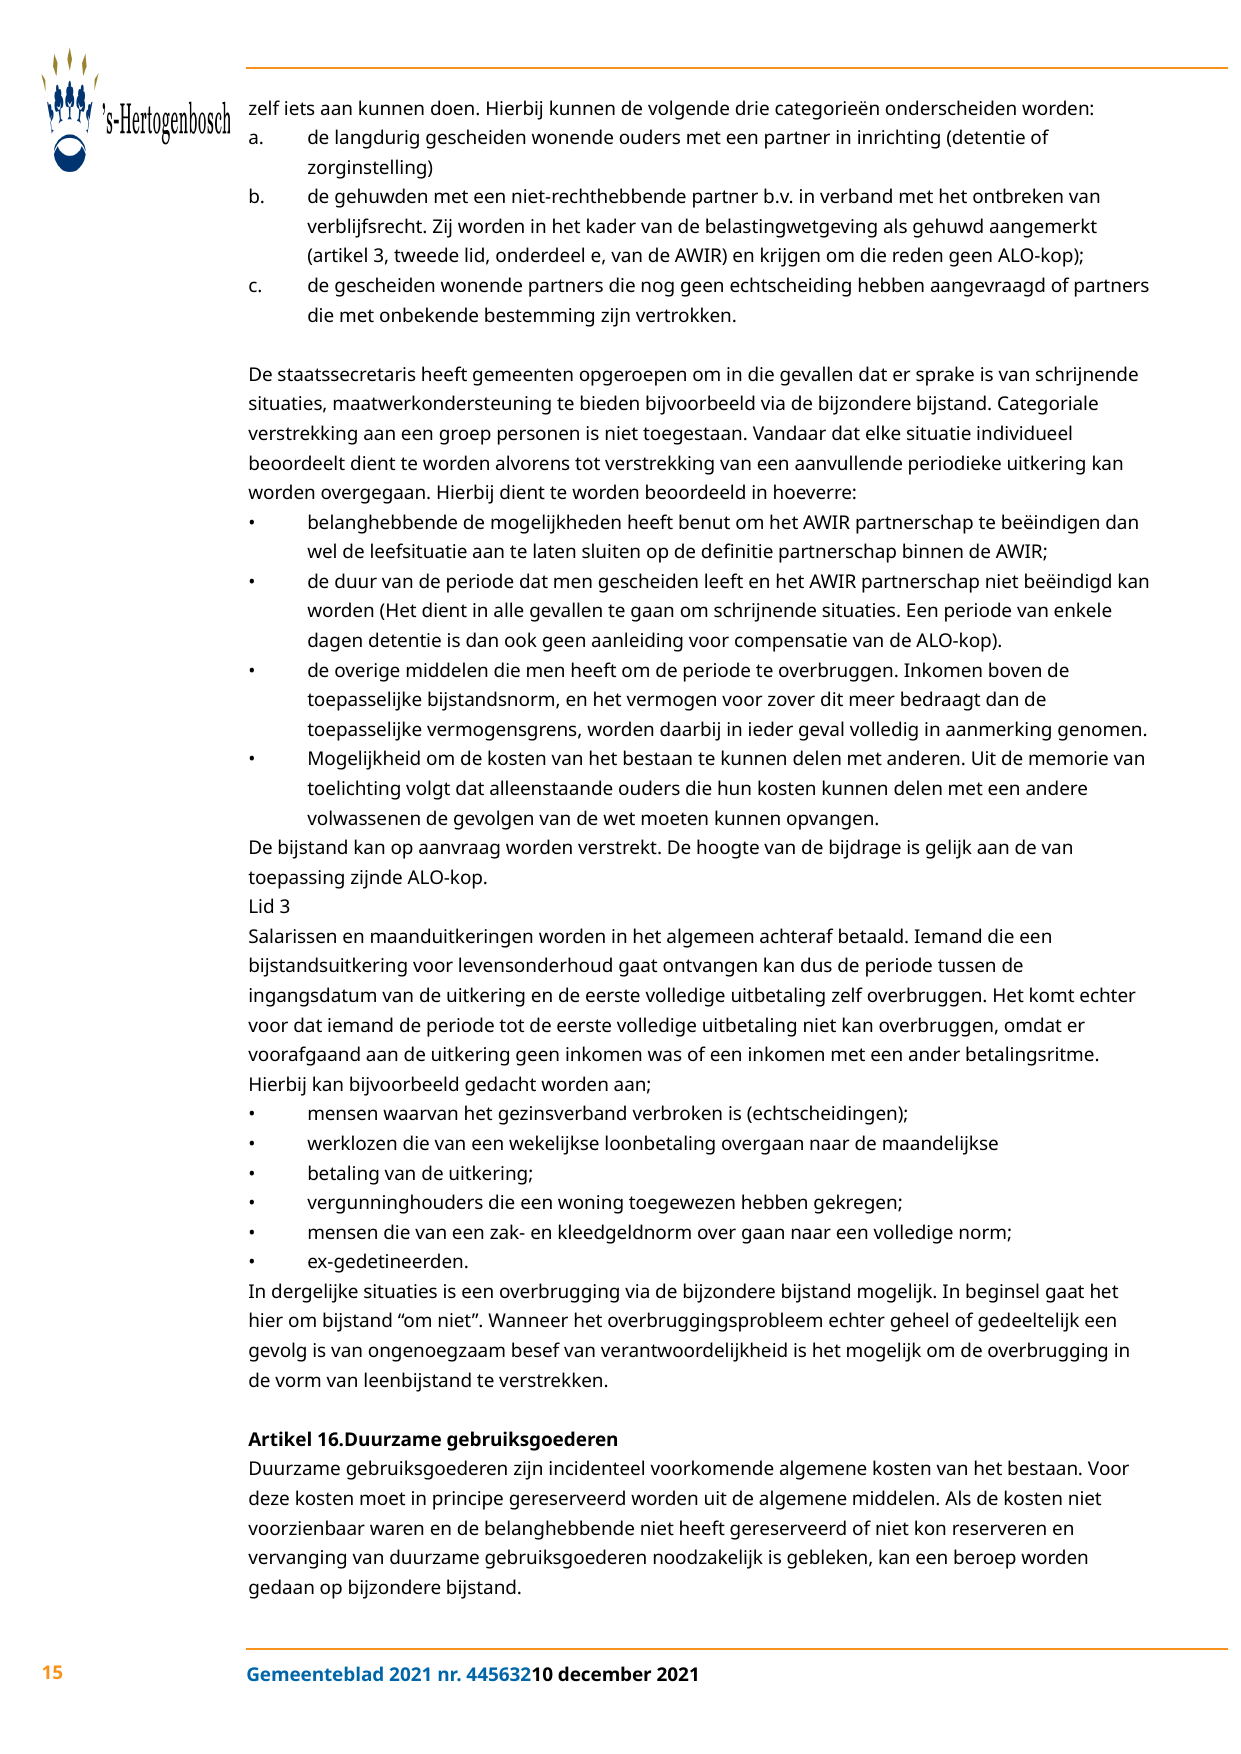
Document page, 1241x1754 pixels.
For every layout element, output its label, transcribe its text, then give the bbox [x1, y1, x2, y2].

text Artikel 16.Duurzame gebruiksgoederen [248, 1426, 1152, 1452]
text De bijstand kan op aanvraag worden verstrekt. De hoogte van de bijdrage is gelijk aan de van toepassing zijnde ALO-kop. [248, 834, 1152, 890]
text De staatssecretaris heeft gemeenten opgeroepen om in die gevallen dat er sprake is van schrijnende situaties, maatwerkondersteuning te bieden bijvoorbeeld via de bijzondere bijstand. Categoriale verstrekking aan een groep personen is niet toegestaan. Vandaar dat elke situatie individueel beoordeelt dient te worden alvorens tot verstrekking van een aanvullende periodieke uitkering kan worden overgegaan. Hierbij dient te worden beoordeeld in hoeverre: [248, 361, 1152, 505]
list Mogelijkheid om de kosten van het bestaan te kunnen delen met anderen. Uit de memorie van toelichting volgt dat alleenstaande ouders die hun kosten kunnen delen met een andere volwassenen de gevolgen van de wet moeten kunnen opvangen. [248, 746, 1152, 831]
list de langdurig gescheiden wonende ouders met een partner in inrichting (detentie of zorginstelling) [248, 124, 1152, 180]
list mensen waarvan het gezinsverband verbroken is (echtscheidingen); [248, 1101, 1152, 1126]
list de gescheiden wonende partners die nog geen echtscheiding hebben aangevraagd of partners die met onbekende bestemming zijn vertrokken. [248, 272, 1152, 328]
list de gehuwden met een niet-rechthebbende partner b.v. in verband met het ontbreken van verblijfsrecht. Zij worden in het kader van de belastingwetgeving als gehuwd aangemerkt (artikel 3, tweede lid, onderdeel e, van de AWIR) en krijgen om die reden geen ALO-kop); [248, 183, 1152, 268]
list vergunninghouders die een woning toegewezen hebben gekregen; [248, 1189, 1152, 1215]
list mensen die van een zak- en kleedgeldnorm over gaan naar een volledige norm; [248, 1219, 1152, 1245]
text zelf iets aan kunnen doen. Hierbij kunnen de volgende drie categorieën onderscheiden worden: [248, 95, 1152, 121]
list werklozen die van een wekelijkse loonbetaling overgaan naar de maandelijkse [248, 1130, 1152, 1156]
list de duur van de periode dat men gescheiden leeft en het AWIR partnerschap niet beëindigd kan worden (Het dient in alle gevallen te gaan om schrijnende situaties. Een periode van enkele dagen detentie is dan ook geen aanleiding voor compensatie van de ALO-kop). [248, 568, 1152, 653]
picture [41, 47, 231, 172]
list betaling van de uitkering; [248, 1160, 1152, 1186]
text Lid 3 [248, 893, 1152, 919]
text In dergelijke situaties is een overbrugging via de bijzondere bijstand mogelijk. In beginsel gaat het hier om bijstand “om niet”. Wanneer het overbruggingsprobleem echter geheel of gedeeltelijk een gevolg is van ongenoegzaam besef van verantwoordelijkheid is het mogelijk om de overbrugging in de vorm van leenbijstand te verstrekken. [248, 1278, 1152, 1393]
text Duurzame gebruiksgoederen zijn incidenteel voorkomende algemene kosten van het bestaan. Voor deze kosten moet in principe gereserveerd worden uit de algemene middelen. Als de kosten niet voorzienbaar waren en de belanghebbende niet heeft gereserveerd of niet kon reserveren en vervanging van duurzame gebruiksgoederen noodzakelijk is gebleken, kan een beroep worden gedaan op bijzondere bijstand. [248, 1456, 1152, 1600]
list belanghebbende de mogelijkheden heeft benut om het AWIR partnerschap te beëindigen dan wel de leefsituatie aan te laten sluiten op de definitie partnerschap binnen de AWIR; [248, 509, 1152, 564]
list ex-gedetineerden. [248, 1248, 1152, 1274]
text Salarissen en maanduitkeringen worden in het algemeen achteraf betaald. Iemand die een bijstandsuitkering voor levensonderhoud gaat ontvangen kan dus de periode tussen de ingangsdatum van de uitkering en de eerste volledige uitbetaling zelf overbruggen. Het komt echter voor dat iemand de periode tot de eerste volledige uitbetaling niet kan overbruggen, omdat er voorafgaand aan de uitkering geen inkomen was of een inkomen met een ander betalingsritme. Hierbij kan bijvoorbeeld gedacht worden aan; [248, 923, 1152, 1097]
list de overige middelen die men heeft om de periode te overbruggen. Inkomen boven de toepasselijke bijstandsnorm, en het vermogen voor zover dit meer bedraagt dan de toepasselijke vermogensgrens, worden daarbij in ieder geval volledig in aanmerking genomen. [248, 657, 1152, 742]
